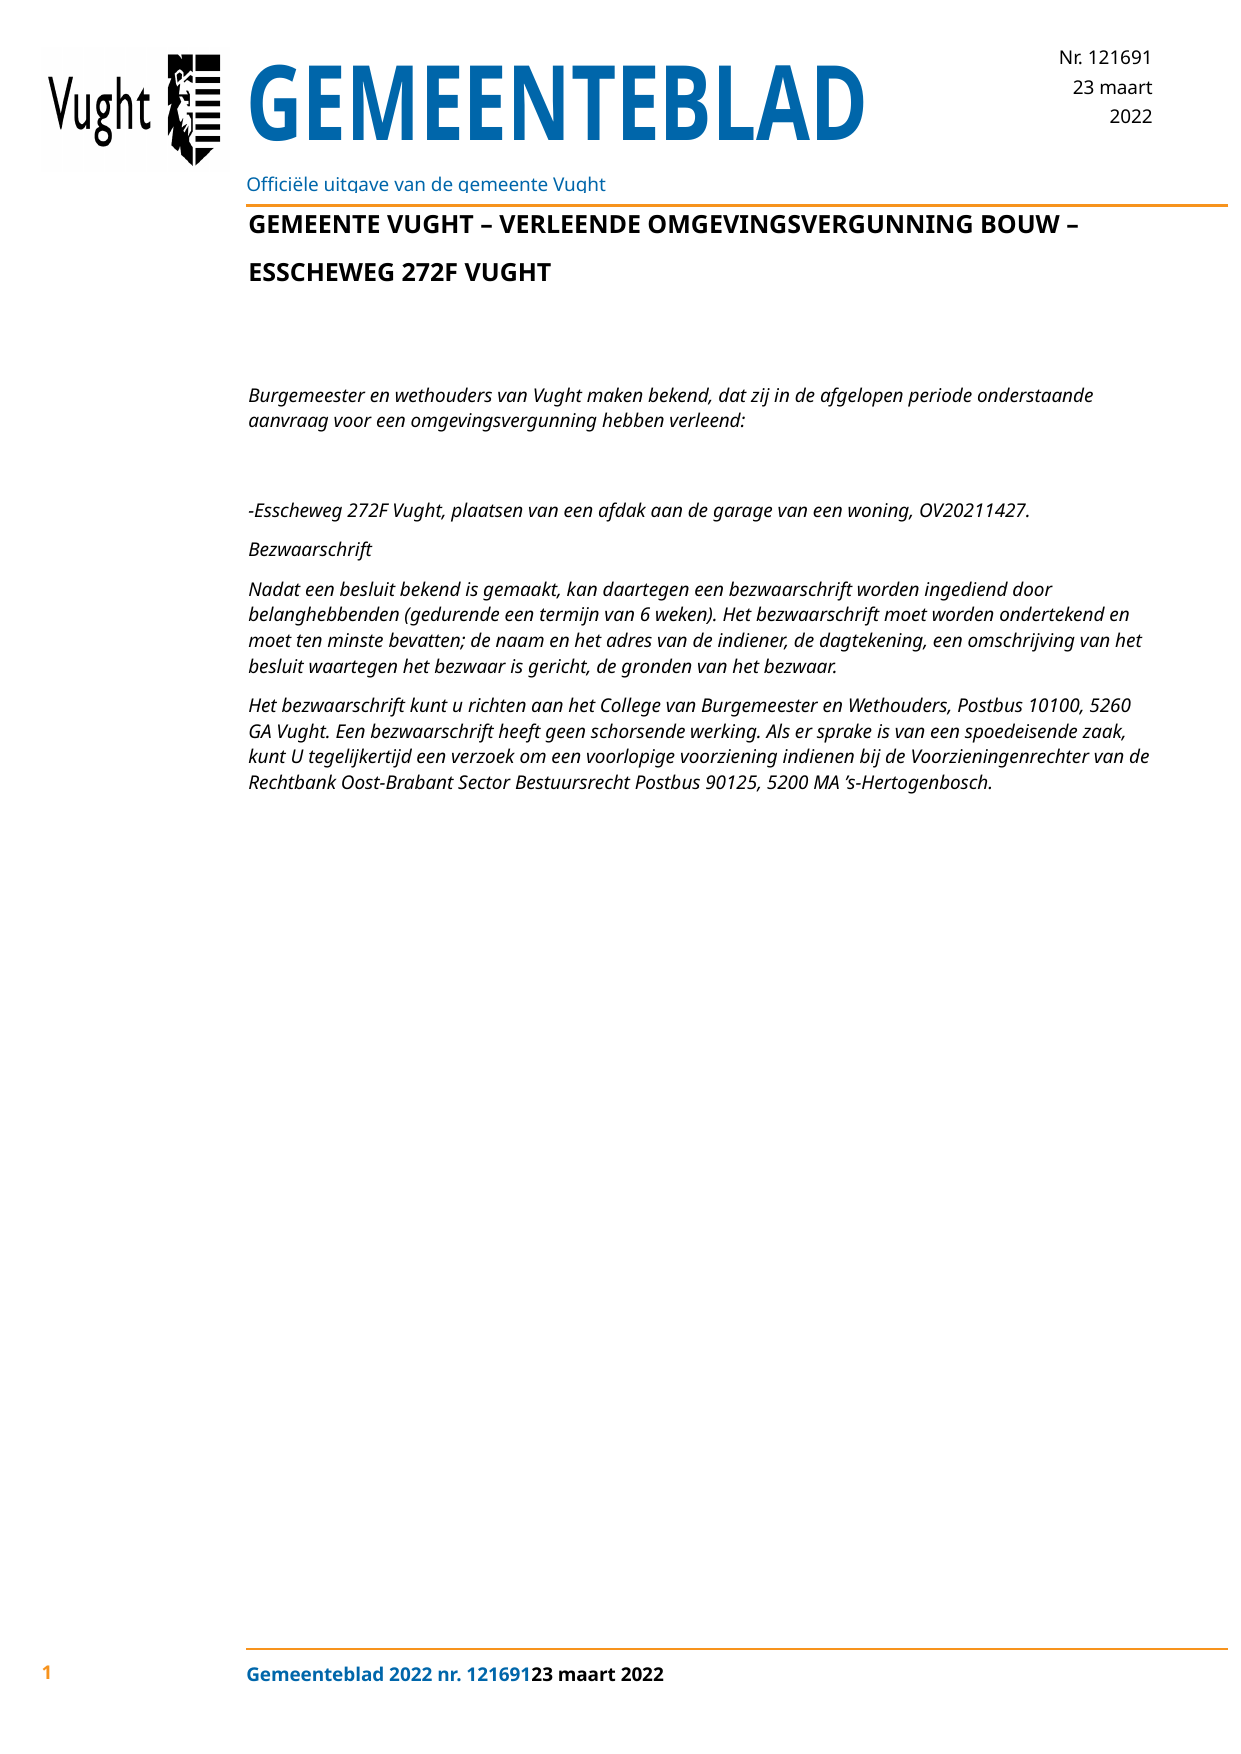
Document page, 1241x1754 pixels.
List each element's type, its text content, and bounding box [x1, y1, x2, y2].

picture [41, 47, 231, 172]
text Nadat een besluit bekend is gemaakt, kan daartegen een bezwaarschrift worden ingediend door belanghebbenden (gedurende een termijn van 6 weken). Het bezwaarschrift moet worden ondertekend en moet ten minste bevatten; de naam en het adres van de indiener, de dagtekening, een omschrijving van het besluit waartegen het bezwaar is gericht, de gronden van het bezwaar. [248, 576, 1152, 679]
text Bezwaarschrift [248, 537, 1152, 562]
text GEMEENTE VUGHT – VERLEENDE OMGEVINGSVERGUNNING BOUW –ESSCHEWEG 272F VUGHT [248, 207, 1152, 288]
text Het bezwaarschrift kunt u richten aan het College van Burgemeester en Wethouders, Postbus 10100, 5260 GA Vught. Een bezwaarschrift heeft geen schorsende werking. Als er sprake is van een spoedeisende zaak, kunt U tegelijkertijd een verzoek om een voorlopige voorziening indienen bij de Voorzieningenrechter van de Rechtbank Oost-Brabant Sector Bestuursrecht Postbus 90125, 5200 MA ’s-Hertogenbosch. [248, 692, 1152, 795]
text -Esscheweg 272F Vught, plaatsen van een afdak aan de garage van een woning, OV20211427. [248, 497, 1152, 523]
text Burgemeester en wethouders van Vught maken bekend, dat zij in de afgelopen periode onderstaande aanvraag voor een omgevingsvergunning hebben verleend: [248, 382, 1152, 433]
